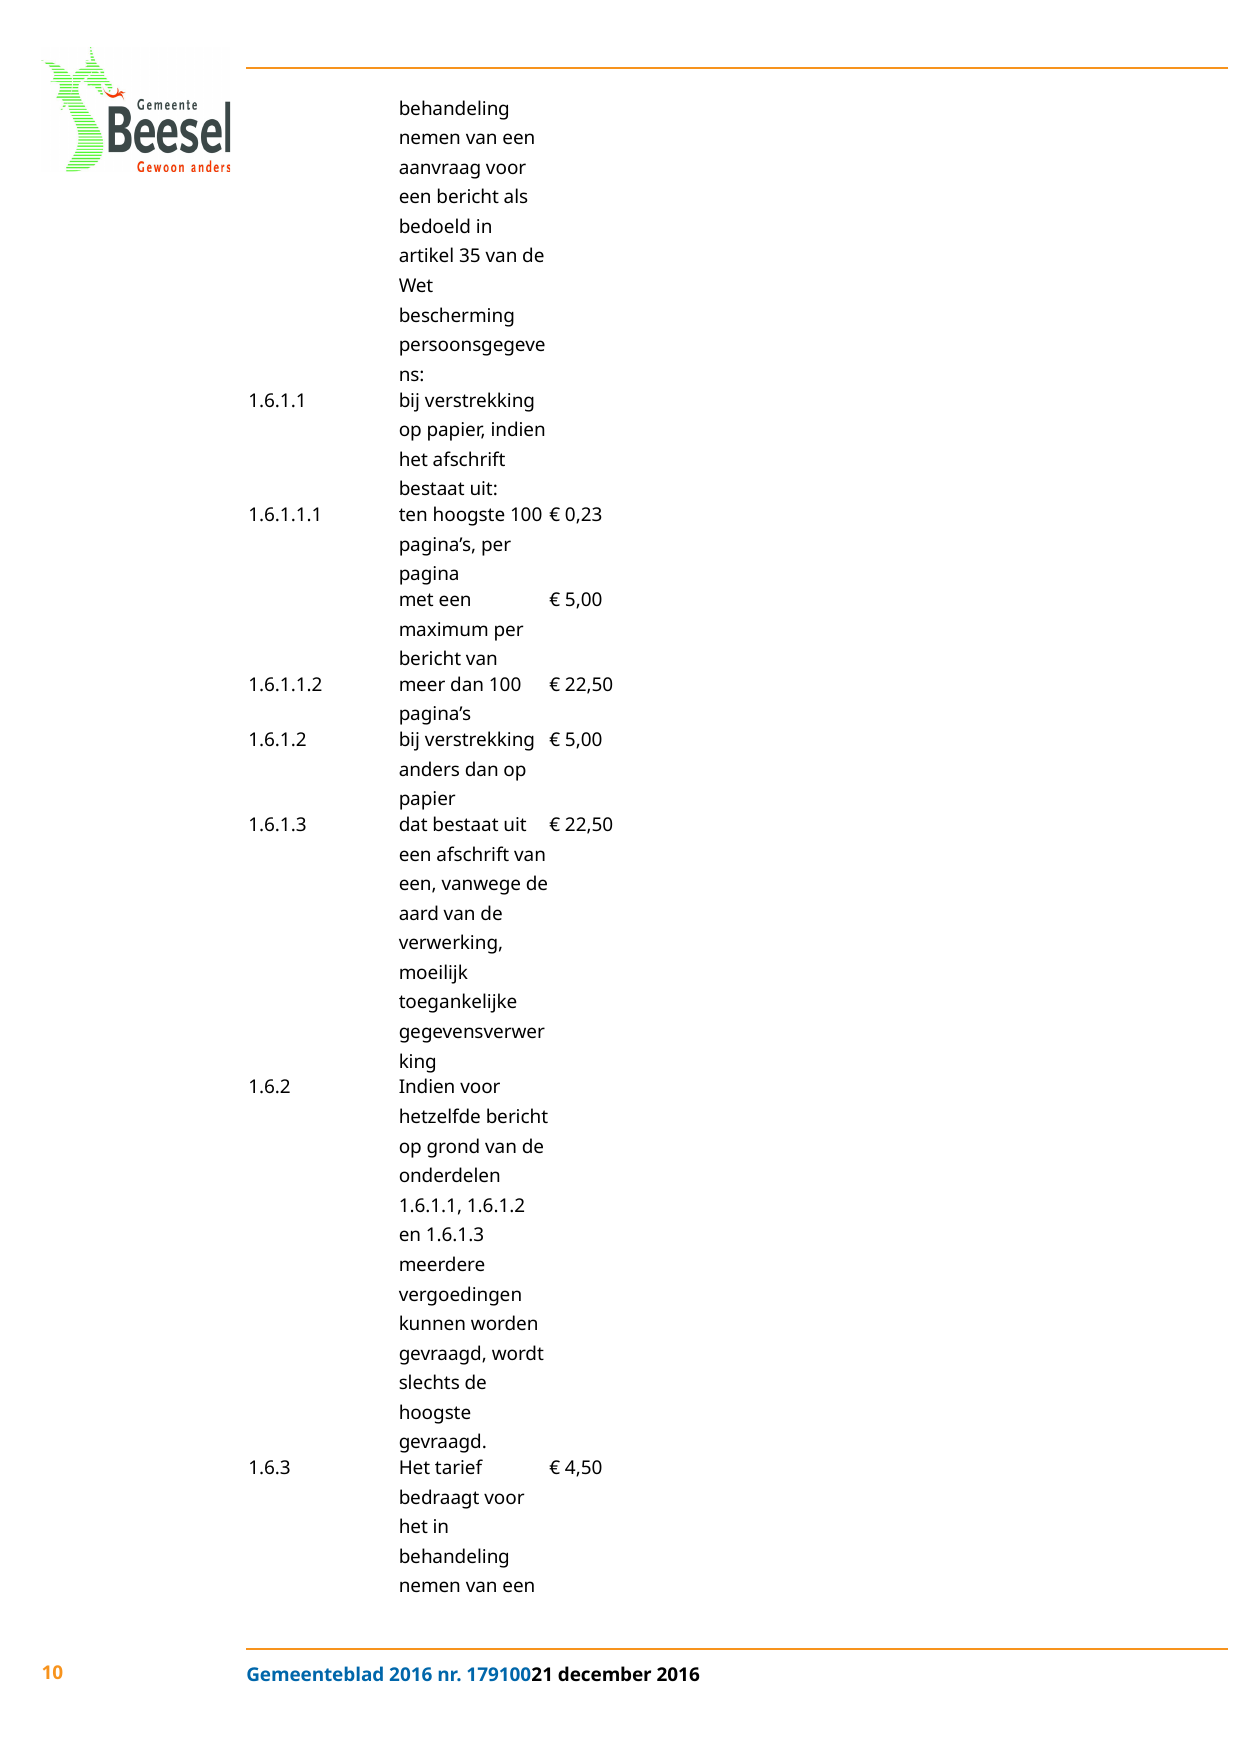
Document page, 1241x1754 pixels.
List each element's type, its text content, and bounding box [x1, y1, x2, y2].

table_cell [549, 387, 700, 501]
table_cell 1.6.3 [248, 1454, 398, 1598]
table_cell 1.6.1.2 [248, 726, 398, 811]
table_cell [549, 95, 700, 387]
table_cell meer dan 100 pagina’s [399, 671, 549, 726]
table_cell € 22,50 [549, 671, 700, 726]
table_cell 1.6.2 [248, 1074, 398, 1454]
table_cell behandeling nemen van een aanvraag voor een bericht als bedoeld in artikel 35 van de Wet bescherming persoonsgegevens: [399, 95, 549, 387]
table_cell € 5,00 [549, 726, 700, 811]
table_cell Het tarief bedraagt voor het in behandeling nemen van een [399, 1454, 549, 1598]
table_cell bij verstrekking op papier, indien het afschrift bestaat uit: [399, 387, 549, 501]
table_cell dat bestaat uit een afschrift van een, vanwege de aard van de verwerking, moeilijk toegankelijke gegevensverwerking [399, 811, 549, 1074]
table_cell 1.6.1.1.1 [248, 501, 398, 586]
table_cell ten hoogste 100 pagina’s, per pagina [399, 501, 549, 586]
table_cell bij verstrekking anders dan op papier [399, 726, 549, 811]
table_cell met een maximum per bericht van [399, 586, 549, 671]
table_cell [549, 1074, 700, 1454]
table_cell € 0,23 [549, 501, 700, 586]
table_cell € 4,50 [549, 1454, 700, 1598]
table_cell Indien voor hetzelfde bericht op grond van de onderdelen 1.6.1.1, 1.6.1.2 en 1.6.1.3 meerdere vergoedingen kunnen worden gevraagd, wordt slechts de hoogste gevraagd. [399, 1074, 549, 1454]
table_cell [248, 95, 398, 387]
table_cell 1.6.1.3 [248, 811, 398, 1074]
table_cell € 5,00 [549, 586, 700, 671]
picture [41, 47, 231, 172]
table_cell 1.6.1.1 [248, 387, 398, 501]
table_cell € 22,50 [549, 811, 700, 1074]
table_cell 1.6.1.1.2 [248, 671, 398, 726]
table_cell [248, 586, 398, 671]
